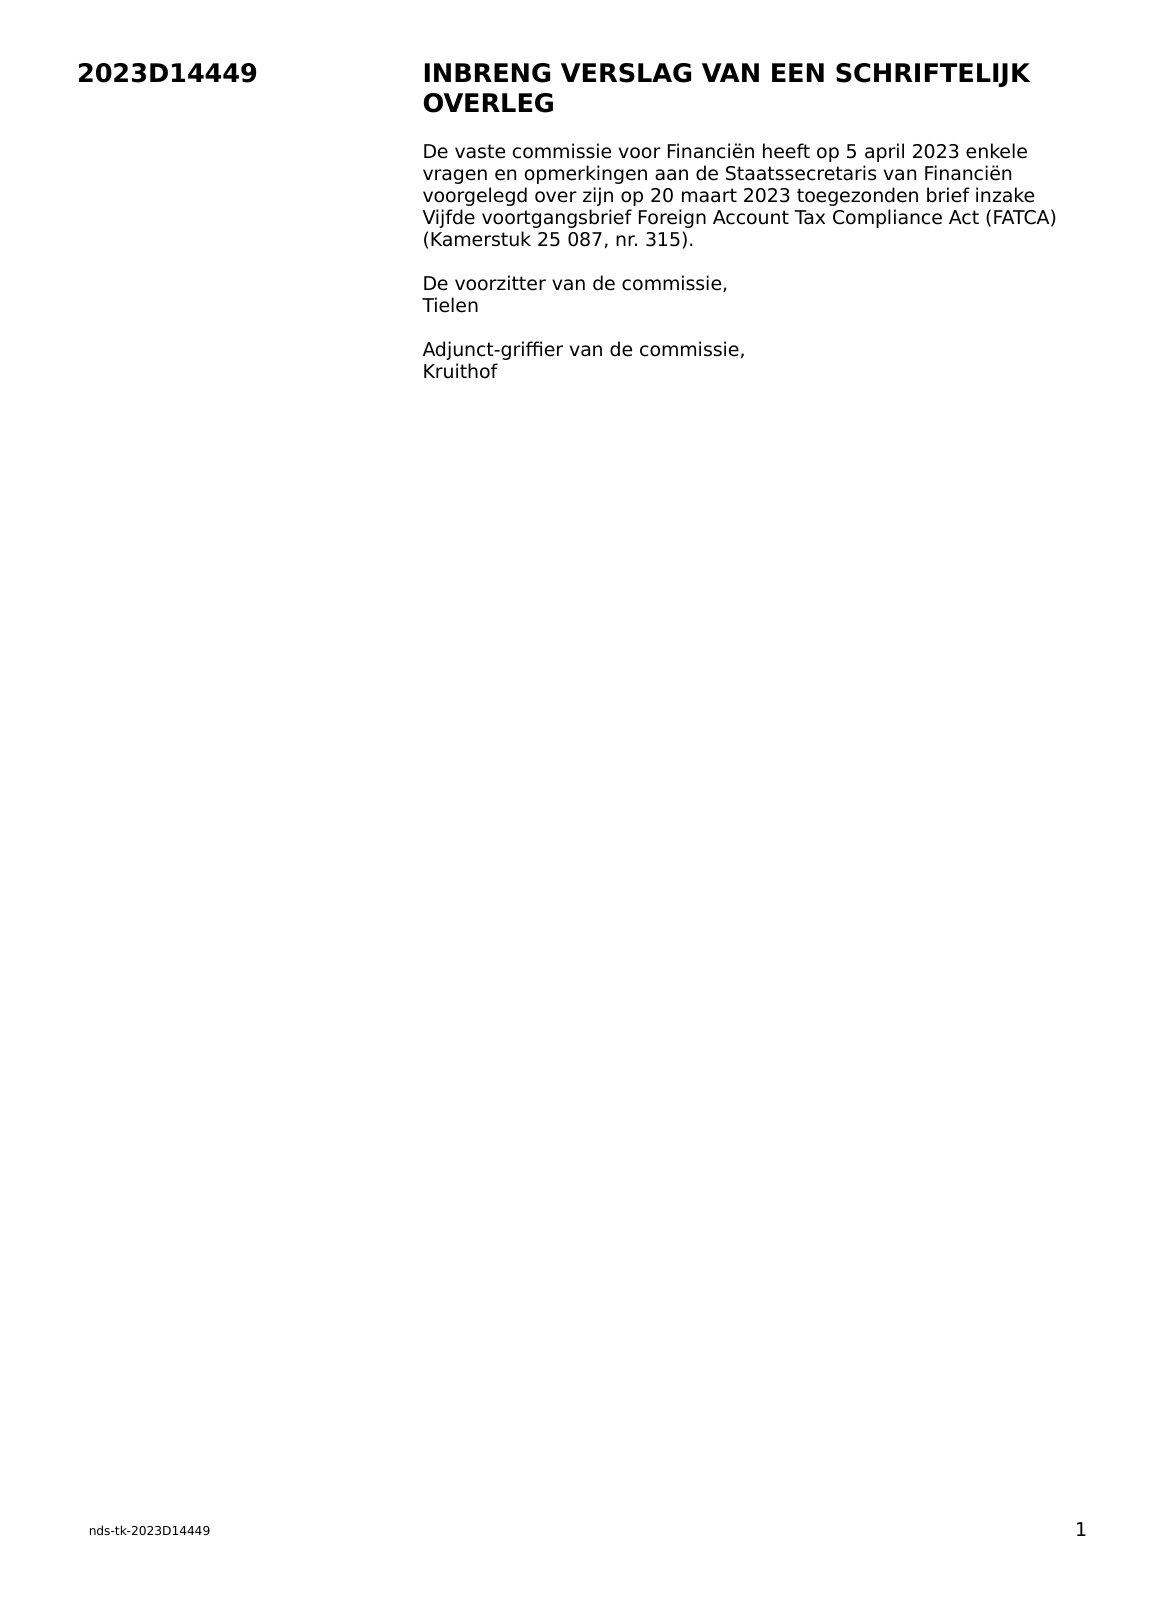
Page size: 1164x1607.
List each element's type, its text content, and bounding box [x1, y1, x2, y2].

text Tielen [422, 295, 1087, 317]
text Kruithof [422, 361, 1087, 383]
text Adjunct-griffier van de commissie, [422, 339, 1087, 361]
text De voorzitter van de commissie, [422, 273, 1087, 295]
text nds-tk-2023D14449 [88, 1524, 323, 1538]
text 2023D14449 INBRENG VERSLAG VAN EEN SCHRIFTELIJK OVERLEG [77, 59, 1087, 118]
text De vaste commissie voor Financiën heeft op 5 april 2023 enkele vragen en opmerkingen aan de Staatssecretaris van Financiën voorgelegd over zijn op 20 maart 2023 toegezonden brief inzake Vijfde voortgangsbrief Foreign Account Tax Compliance Act (FATCA) (Kamerstuk 25 087, nr. 315). [422, 141, 1087, 251]
